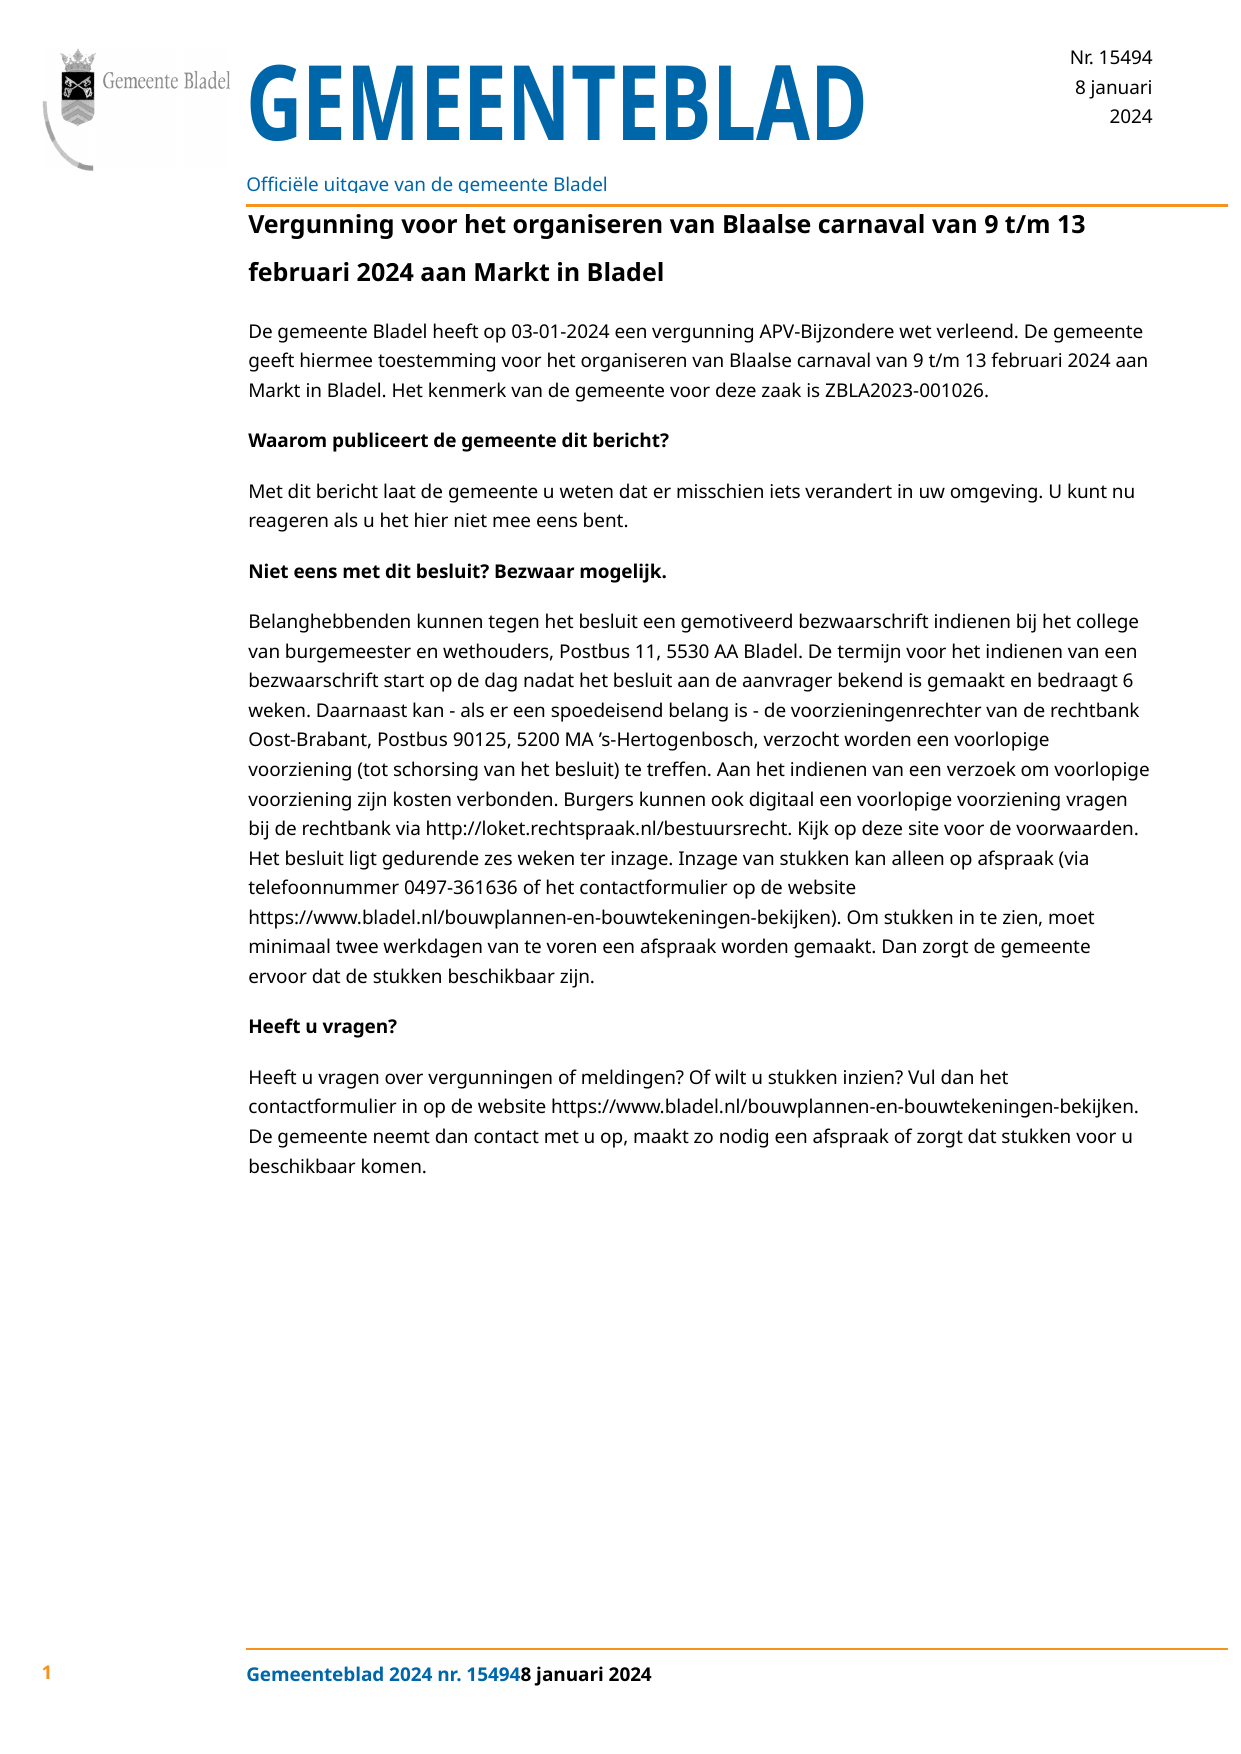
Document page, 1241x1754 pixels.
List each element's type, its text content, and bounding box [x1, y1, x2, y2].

text Heeft u vragen? [248, 1014, 1152, 1039]
text Niet eens met dit besluit? Bezwaar mogelijk. [248, 558, 1152, 584]
text Met dit bericht laat de gemeente u weten dat er misschien iets verandert in uw omgeving. U kunt nu reageren als u het hier niet mee eens bent. [248, 478, 1152, 533]
text De gemeente Bladel heeft op 03-01-2024 een vergunning APV-Bijzondere wet verleend. De gemeente geeft hiermee toestemming voor het organiseren van Blaalse carnaval van 9 t/m 13 februari 2024 aan Markt in Bladel. Het kenmerk van de gemeente voor deze zaak is ZBLA2023-001026. [248, 318, 1152, 403]
text Heeft u vragen over vergunningen of meldingen? Of wilt u stukken inzien? Vul dan het contactformulier in op de website https://www.bladel.nl/bouwplannen-en-bouwtekeningen-bekijken. De gemeente neemt dan contact met u op, maakt zo nodig een afspraak of zorgt dat stukken voor u beschikbaar komen. [248, 1064, 1152, 1179]
picture [41, 47, 231, 172]
text Belanghebbenden kunnen tegen het besluit een gemotiveerd bezwaarschrift indienen bij het college van burgemeester en wethouders, Postbus 11, 5530 AA Bladel. De termijn voor het indienen van een bezwaarschrift start op de dag nadat het besluit aan de aanvrager bekend is gemaakt en bedraagt 6 weken. Daarnaast kan - als er een spoedeisend belang is - de voorzieningenrechter van de rechtbank Oost-Brabant, Postbus 90125, 5200 MA ’s-Hertogenbosch, verzocht worden een voorlopige voorziening (tot schorsing van het besluit) te treffen. Aan het indienen van een verzoek om voorlopige voorziening zijn kosten verbonden. Burgers kunnen ook digitaal een voorlopige voorziening vragen bij de rechtbank via http://loket.rechtspraak.nl/bestuursrecht. Kijk op deze site voor de voorwaarden. Het besluit ligt gedurende zes weken ter inzage. Inzage van stukken kan alleen op afspraak (via telefoonnummer 0497-361636 of het contactformulier op de website https://www.bladel.nl/bouwplannen-en-bouwtekeningen-bekijken). Om stukken in te zien, moet minimaal twee werkdagen van te voren een afspraak worden gemaakt. Dan zorgt de gemeente ervoor dat de stukken beschikbaar zijn. [248, 608, 1152, 989]
text Vergunning voor het organiseren van Blaalse carnaval van 9 t/m 13 februari 2024 aan Markt in Bladel [248, 207, 1152, 288]
text Waarom publiceert de gemeente dit bericht? [248, 427, 1152, 453]
